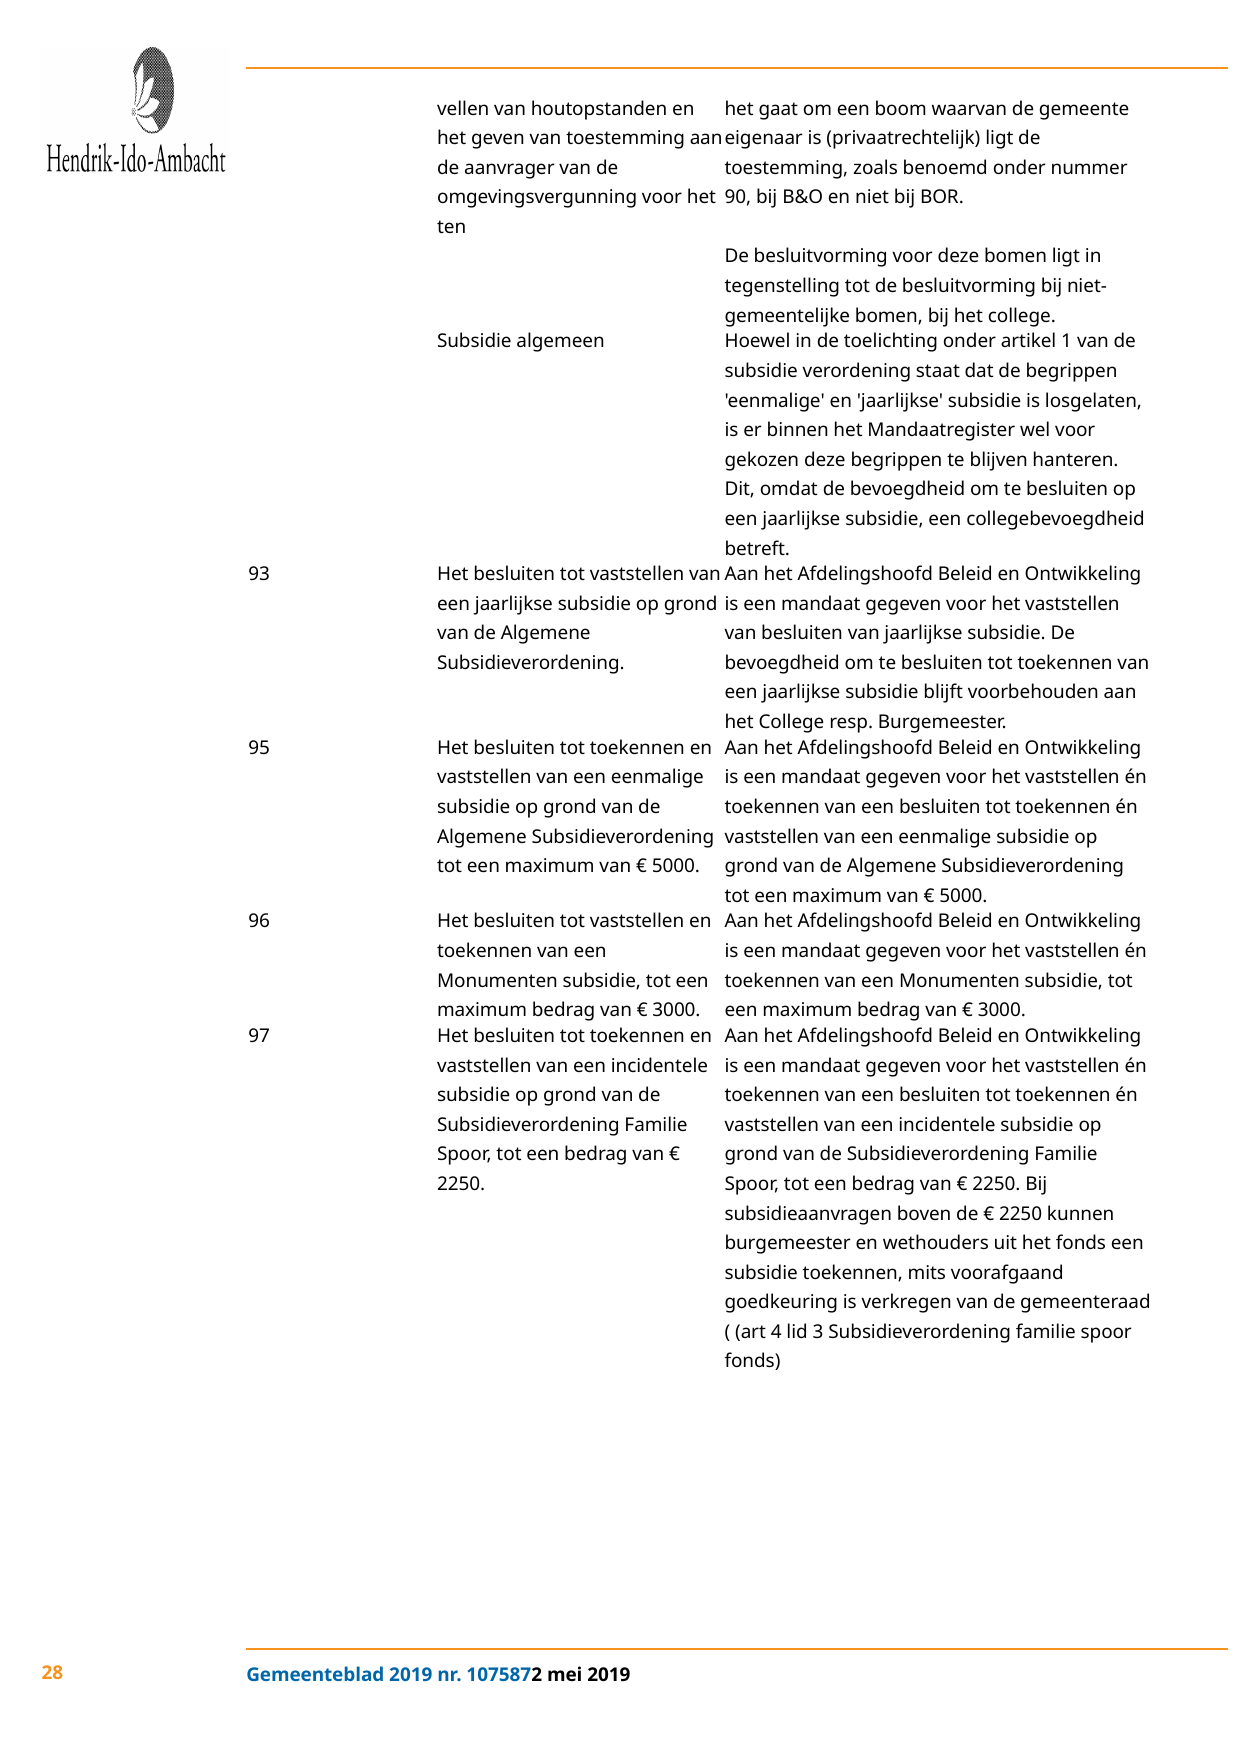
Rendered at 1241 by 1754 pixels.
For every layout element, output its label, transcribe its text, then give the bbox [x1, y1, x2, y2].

table_cell [248, 95, 437, 328]
table_cell Hoewel in de toelichting onder artikel 1 van de subsidie verordening staat dat de begrippen 'eenmalige' en 'jaarlijkse' subsidie is losgelaten, is er binnen het Mandaatregister wel voor gekozen deze begrippen te blijven hanteren. Dit, omdat de bevoegdheid om te besluiten op een jaarlijkse subsidie, een collegebevoegdheid betreft. [724, 328, 1152, 560]
table_cell Aan het Afdelingshoofd Beleid en Ontwikkeling is een mandaat gegeven voor het vaststellen van besluiten van jaarlijkse subsidie. De bevoegdheid om te besluiten tot toekennen van een jaarlijkse subsidie blijft voorbehouden aan het College resp. Burgemeester. [724, 560, 1152, 734]
table_cell Het besluiten tot vaststellen en toekennen van een Monumenten subsidie, tot een maximum bedrag van € 3000. [437, 908, 724, 1022]
table_cell vellen van houtopstanden en het geven van toestemming aan de aanvrager van de omgevingsvergunning voor het ten [437, 95, 724, 328]
table_cell Aan het Afdelingshoofd Beleid en Ontwikkeling is een mandaat gegeven voor het vaststellen én toekennen van een besluiten tot toekennen én vaststellen van een incidentele subsidie op grond van de Subsidieverordening Familie Spoor, tot een bedrag van € 2250. Bij subsidieaanvragen boven de € 2250 kunnen burgemeester en wethouders uit het fonds een subsidie toekennen, mits voorafgaand goedkeuring is verkregen van de gemeenteraad ( (art 4 lid 3 Subsidieverordening familie spoor fonds) [724, 1022, 1152, 1373]
table_cell [248, 328, 437, 560]
table_cell Het besluiten tot toekennen en vaststellen van een eenmalige subsidie op grond van de Algemene Subsidieverordening tot een maximum van € 5000. [437, 734, 724, 908]
table_cell 97 [248, 1022, 437, 1373]
table_cell 96 [248, 908, 437, 1022]
table_cell Subsidie algemeen [437, 328, 724, 560]
table_cell 95 [248, 734, 437, 908]
table_cell het gaat om een boom waarvan de gemeente eigenaar is (privaatrechtelijk) ligt de toestemming, zoals benoemd onder nummer 90, bij B&O en niet bij BOR. De besluitvorming voor deze bomen ligt in tegenstelling tot de besluitvorming bij niet-gemeentelijke bomen, bij het college. [724, 95, 1152, 328]
table_cell Het besluiten tot toekennen en vaststellen van een incidentele subsidie op grond van de Subsidieverordening Familie Spoor, tot een bedrag van € 2250. [437, 1022, 724, 1373]
table_cell Het besluiten tot vaststellen van een jaarlijkse subsidie op grond van de Algemene Subsidieverordening. [437, 560, 724, 734]
table_cell Aan het Afdelingshoofd Beleid en Ontwikkeling is een mandaat gegeven voor het vaststellen én toekennen van een Monumenten subsidie, tot een maximum bedrag van € 3000. [724, 908, 1152, 1022]
picture [41, 47, 231, 172]
table_cell Aan het Afdelingshoofd Beleid en Ontwikkeling is een mandaat gegeven voor het vaststellen én toekennen van een besluiten tot toekennen én vaststellen van een eenmalige subsidie op grond van de Algemene Subsidieverordening tot een maximum van € 5000. [724, 734, 1152, 908]
table_cell 93 [248, 560, 437, 734]
